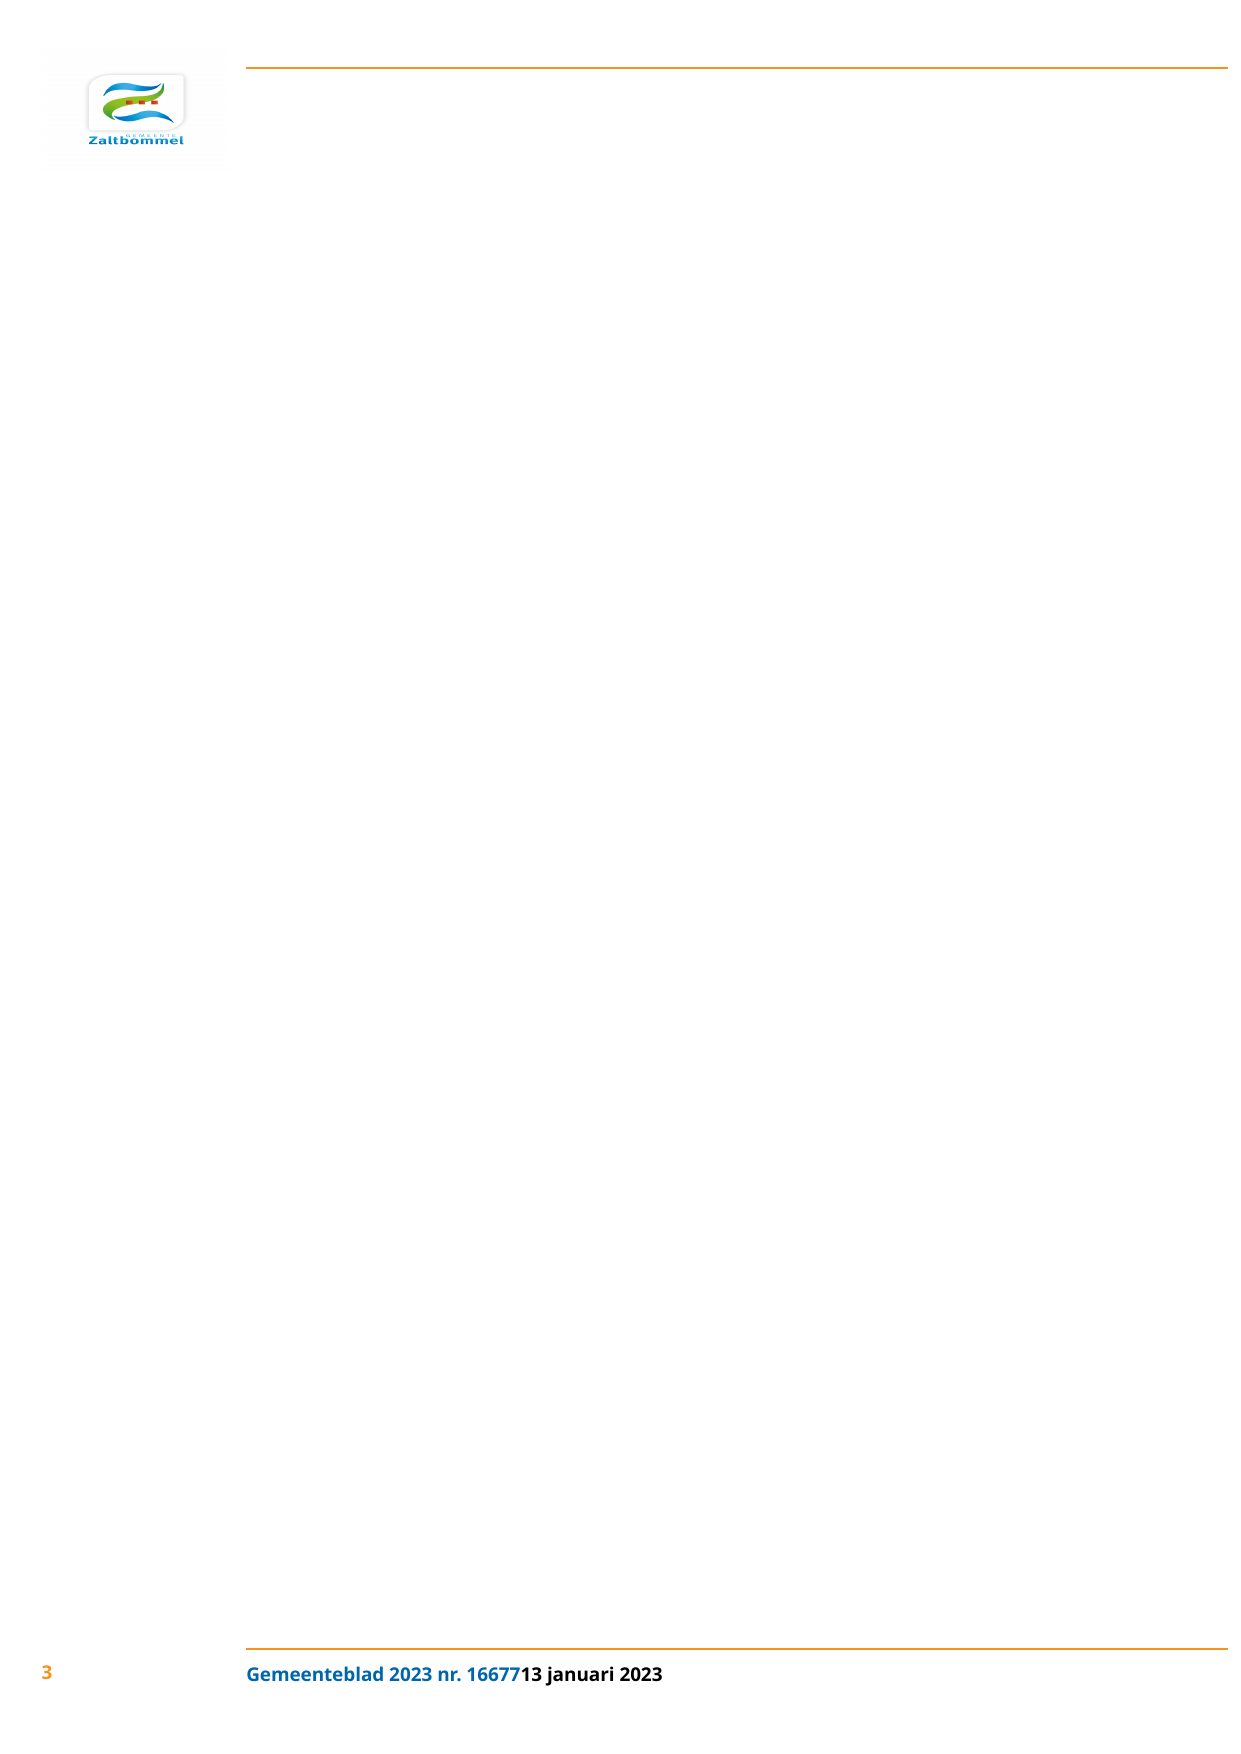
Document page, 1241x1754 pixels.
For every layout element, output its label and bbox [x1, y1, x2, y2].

picture [41, 47, 231, 172]
